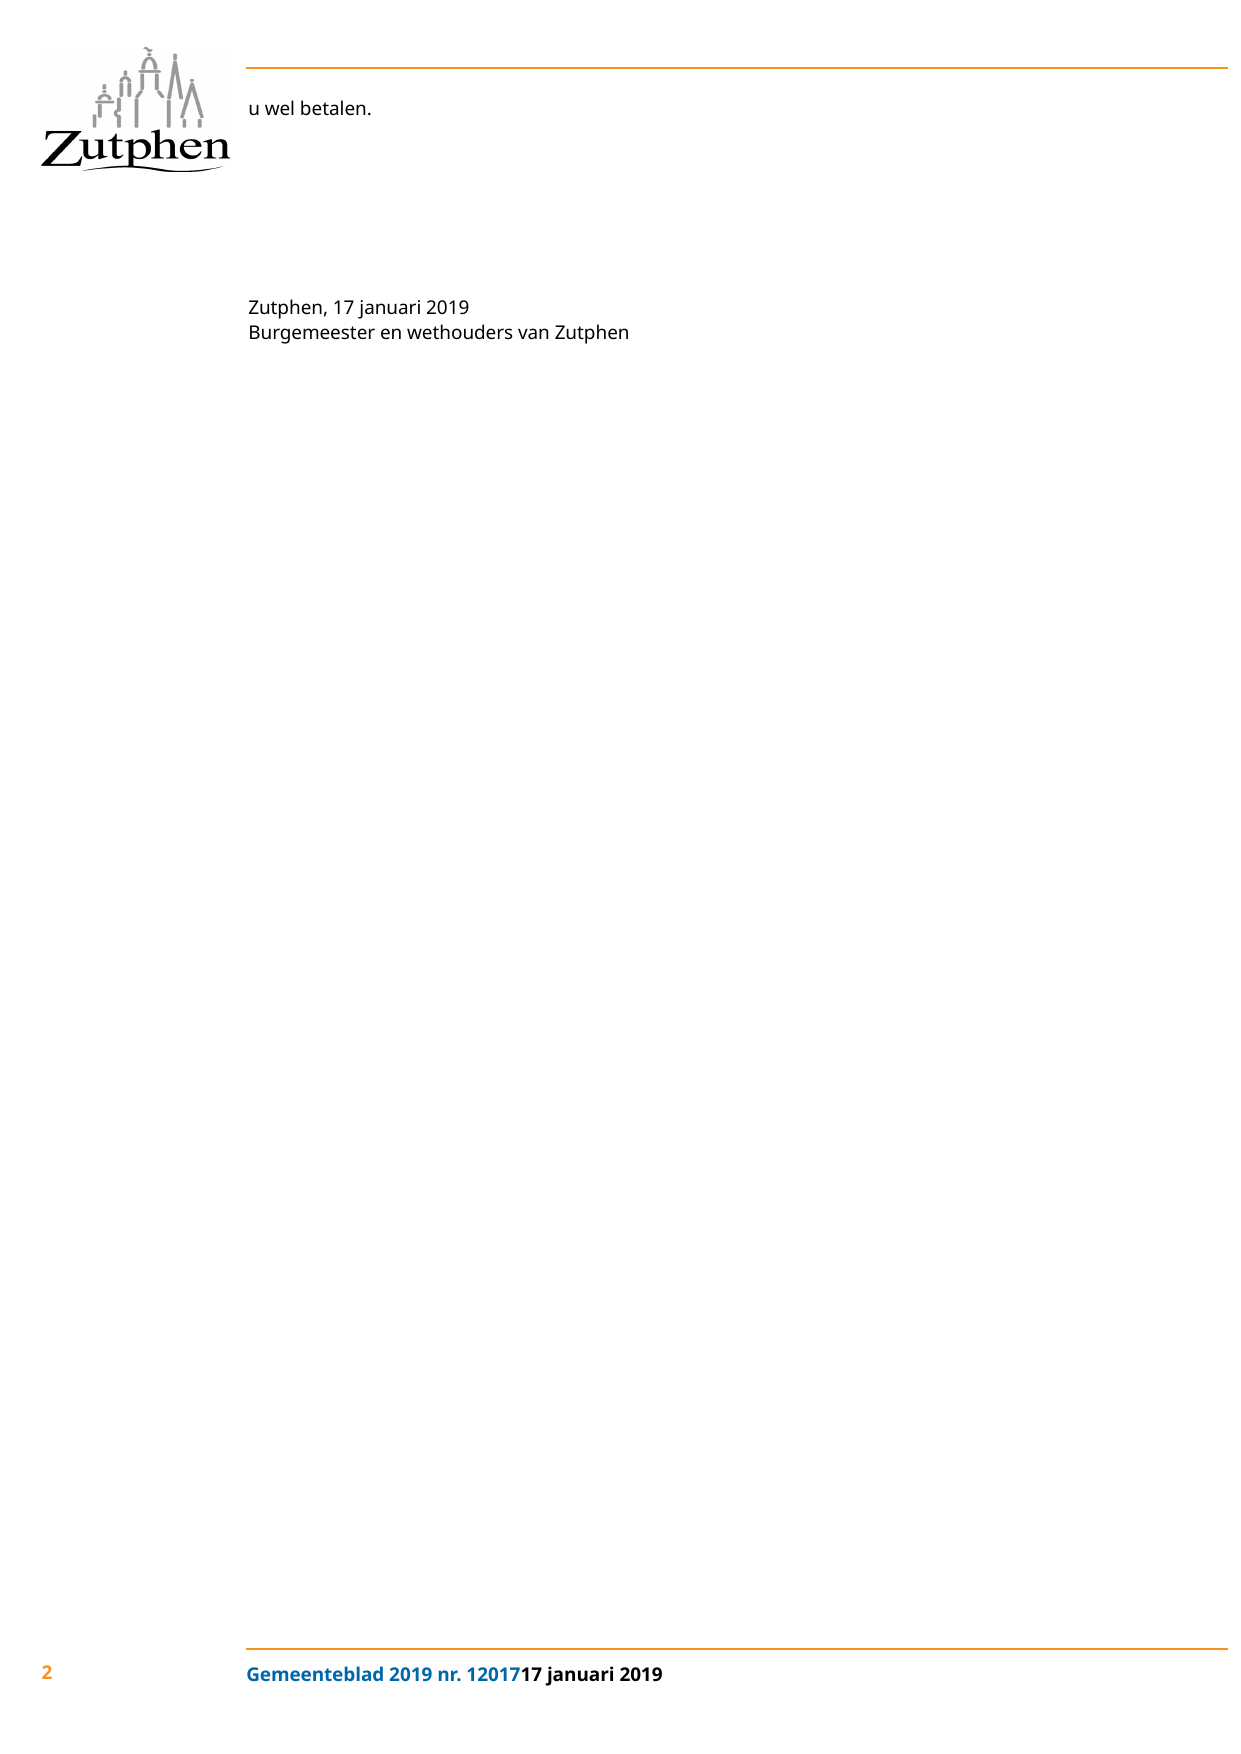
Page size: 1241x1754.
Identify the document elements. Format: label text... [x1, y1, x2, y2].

text Burgemeester en wethouders van Zutphen [248, 319, 1152, 345]
text Zutphen, 17 januari 2019 [248, 294, 1152, 319]
picture [41, 47, 231, 172]
text u wel betalen. [248, 95, 1152, 121]
